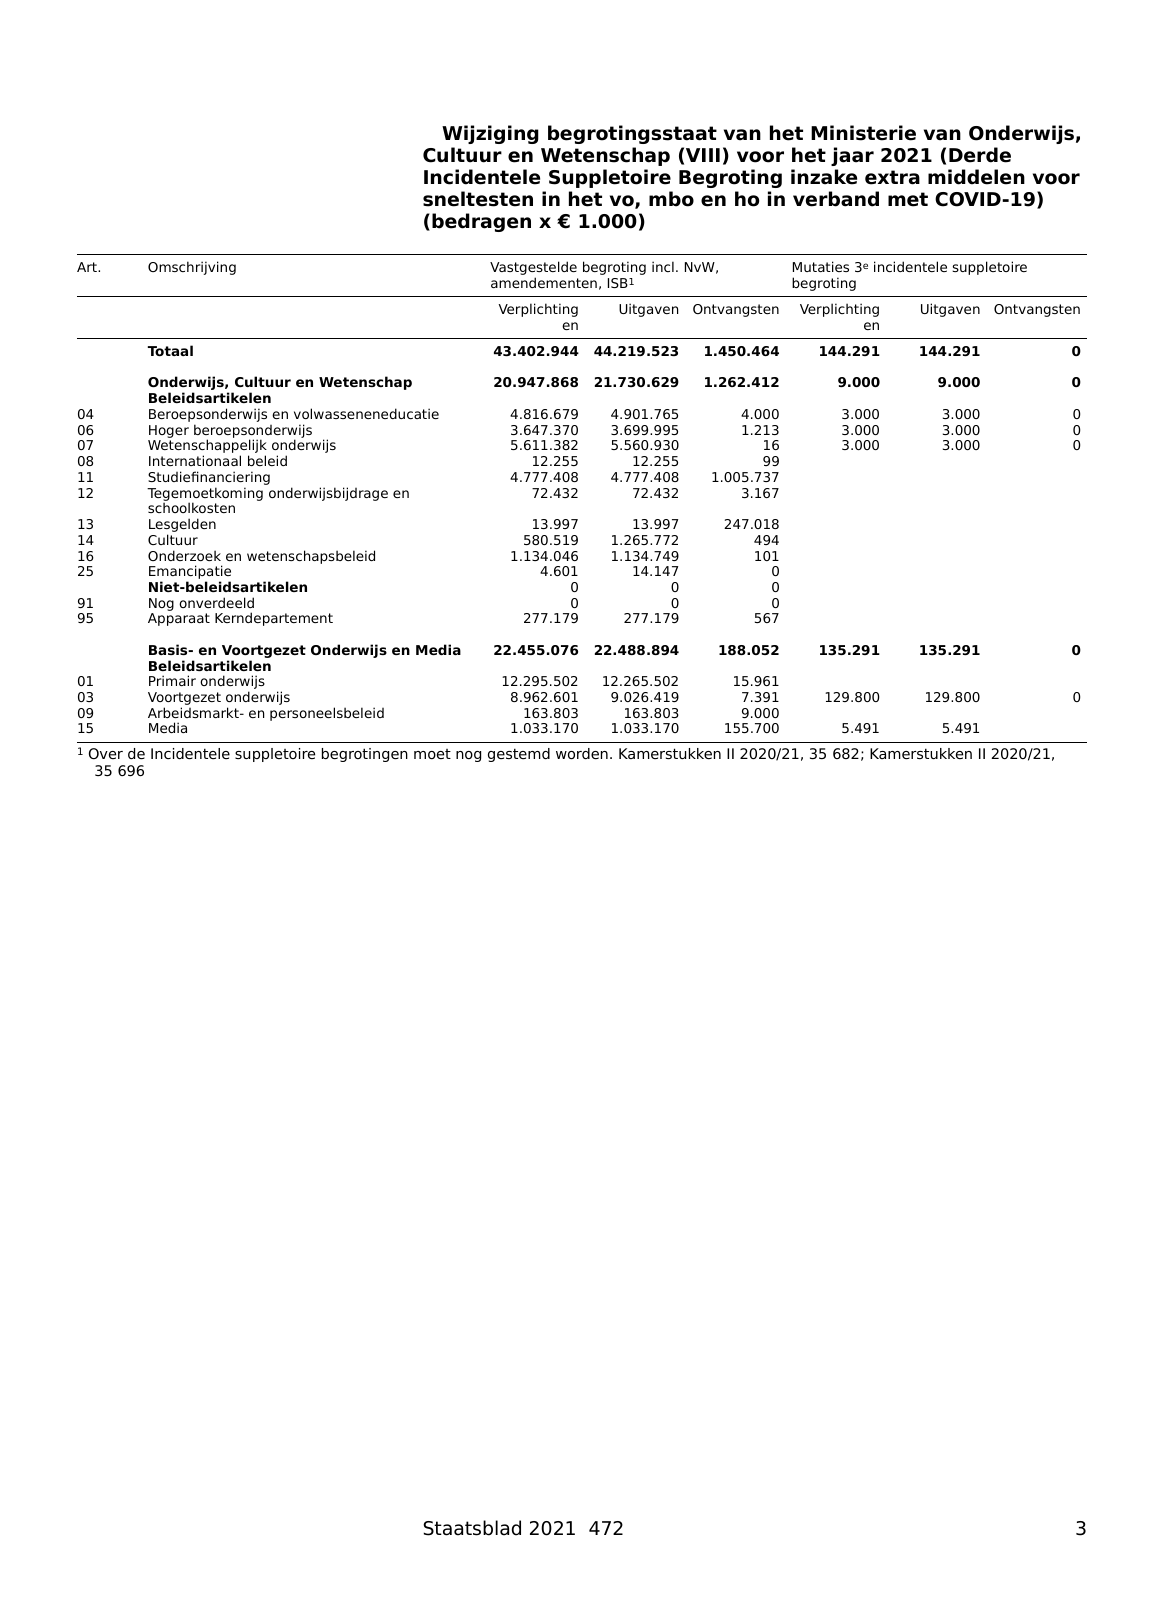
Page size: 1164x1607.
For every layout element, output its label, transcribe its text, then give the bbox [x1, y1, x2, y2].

table_cell [886, 706, 986, 721]
table_cell 99 [685, 454, 785, 470]
table_cell [785, 391, 886, 407]
table_cell Uitgaven [585, 297, 685, 338]
table_cell 04 [77, 407, 142, 422]
table_cell [986, 627, 1087, 643]
table_cell [484, 659, 584, 674]
table_cell [886, 485, 986, 517]
table_cell [986, 721, 1087, 742]
table_cell 4.000 [685, 407, 785, 422]
table_cell Uitgaven [886, 297, 986, 338]
table_cell 0 [685, 564, 785, 580]
table_cell [886, 580, 986, 596]
table_cell 21.730.629 [585, 375, 685, 391]
table_cell [986, 533, 1087, 548]
table_cell Emancipatie [142, 564, 484, 580]
table_cell Media [142, 721, 484, 742]
text Wijziging begrotingsstaat van het Ministerie van Onderwijs, Cultuur en Wetenschap (VIII) voor het jaar 2021 (Derde Incidentele Suppletoire Begroting inzake extra middelen voor sneltesten in het vo, mbo en ho in verband met COVID-19) (bedragen x € 1.000) [422, 123, 1087, 232]
table_cell 72.432 [585, 485, 685, 517]
table_cell Apparaat Kerndepartement [142, 611, 484, 627]
table_cell 277.179 [585, 611, 685, 627]
table_cell 155.700 [685, 721, 785, 742]
table_cell [986, 611, 1087, 627]
table_cell 12.255 [484, 454, 584, 470]
table_cell 12.255 [585, 454, 685, 470]
table_cell 3.699.995 [585, 423, 685, 438]
table_cell 135.291 [785, 643, 886, 658]
table_cell Nog onverdeeld [142, 596, 484, 611]
table_cell 0 [685, 580, 785, 596]
table_cell [785, 454, 886, 470]
table_cell 25 [77, 564, 142, 580]
table_cell [986, 360, 1087, 375]
table_cell [886, 454, 986, 470]
table_cell [142, 627, 484, 643]
table_cell 3.000 [886, 407, 986, 422]
table_cell 494 [685, 533, 785, 548]
table_cell 129.800 [785, 690, 886, 706]
table_cell 247.018 [685, 517, 785, 533]
table_cell [886, 564, 986, 580]
table_cell [585, 627, 685, 643]
table_cell 9.026.419 [585, 690, 685, 706]
table_cell 22.488.894 [585, 643, 685, 658]
table_cell Verplichtingen [484, 297, 584, 338]
table_cell Hoger beroepsonderwijs [142, 423, 484, 438]
table_cell Internationaal beleid [142, 454, 484, 470]
table_cell [785, 485, 886, 517]
table_cell 13.997 [484, 517, 584, 533]
table_cell 12.265.502 [585, 674, 685, 690]
table_cell 3.000 [886, 438, 986, 454]
table_cell [77, 580, 142, 596]
table_cell 0 [986, 423, 1087, 438]
table_cell [986, 391, 1087, 407]
table_cell Onderzoek en wetenschapsbeleid [142, 548, 484, 564]
table_cell 0 [685, 596, 785, 611]
table_cell Ontvangsten [685, 297, 785, 338]
table_cell [142, 360, 484, 375]
table_cell [886, 548, 986, 564]
table_cell [886, 517, 986, 533]
table_cell [886, 533, 986, 548]
table_cell 163.803 [484, 706, 584, 721]
table_cell 43.402.944 [484, 339, 584, 359]
table_cell 06 [77, 423, 142, 438]
table_cell [785, 596, 886, 611]
table_cell 12 [77, 485, 142, 517]
table_cell 580.519 [484, 533, 584, 548]
table_cell 163.803 [585, 706, 685, 721]
table_cell [77, 643, 142, 658]
table_cell [886, 627, 986, 643]
table_cell Niet-beleidsartikelen [142, 580, 484, 596]
table_header Mutaties 3e incidentele suppletoire begroting [785, 255, 1087, 296]
table_cell [886, 659, 986, 674]
table_cell 0 [986, 438, 1087, 454]
table_cell [886, 360, 986, 375]
table_cell 4.901.765 [585, 407, 685, 422]
table_cell 1.005.737 [685, 470, 785, 485]
table_cell Onderwijs, Cultuur en Wetenschap [142, 375, 484, 391]
table_cell 0 [585, 580, 685, 596]
table_cell 3.647.370 [484, 423, 584, 438]
table_cell 15.961 [685, 674, 785, 690]
table_cell 0 [986, 375, 1087, 391]
table_cell Basis- en Voortgezet Onderwijs en Media [142, 643, 484, 658]
table_cell 4.777.408 [484, 470, 584, 485]
table_cell Ontvangsten [986, 297, 1087, 338]
table_cell 22.455.076 [484, 643, 584, 658]
table_cell [77, 360, 142, 375]
table_cell Voortgezet onderwijs [142, 690, 484, 706]
table_cell 13.997 [585, 517, 685, 533]
table_cell 1.450.464 [685, 339, 785, 359]
table_cell [986, 470, 1087, 485]
table_cell Primair onderwijs [142, 674, 484, 690]
table_cell [986, 517, 1087, 533]
table_cell 3.000 [785, 423, 886, 438]
table_cell 4.816.679 [484, 407, 584, 422]
table_cell 12.295.502 [484, 674, 584, 690]
table_cell 9.000 [886, 375, 986, 391]
table_cell 135.291 [886, 643, 986, 658]
table_cell 20.947.868 [484, 375, 584, 391]
table_cell 0 [986, 339, 1087, 359]
table_cell 3.000 [886, 423, 986, 438]
table_cell [986, 548, 1087, 564]
table_cell 4.601 [484, 564, 584, 580]
table_cell 567 [685, 611, 785, 627]
table_cell [986, 564, 1087, 580]
table_cell [77, 391, 142, 407]
table_cell 16 [685, 438, 785, 454]
table_cell [785, 659, 886, 674]
table_cell Beleidsartikelen [142, 659, 484, 674]
table_cell 277.179 [484, 611, 584, 627]
table_cell 5.560.930 [585, 438, 685, 454]
table_cell 1.134.749 [585, 548, 685, 564]
table_cell 13 [77, 517, 142, 533]
table_header Vastgestelde begroting incl. NvW, amendementen, ISB1 [484, 255, 785, 296]
table_cell 1.033.170 [585, 721, 685, 742]
table_cell [685, 360, 785, 375]
table_cell 14.147 [585, 564, 685, 580]
table_cell 1.213 [685, 423, 785, 438]
table_cell [785, 611, 886, 627]
table_cell [785, 674, 886, 690]
table_cell 4.777.408 [585, 470, 685, 485]
table_cell 144.291 [785, 339, 886, 359]
table_cell [886, 391, 986, 407]
table_cell 3.000 [785, 438, 886, 454]
table_cell Studiefinanciering [142, 470, 484, 485]
table_cell Beleidsartikelen [142, 391, 484, 407]
table_cell 0 [484, 596, 584, 611]
table_cell [785, 470, 886, 485]
table_cell Arbeidsmarkt- en personeelsbeleid [142, 706, 484, 721]
table_cell 03 [77, 690, 142, 706]
table_cell Totaal [142, 339, 484, 359]
table_cell 1.265.772 [585, 533, 685, 548]
table_cell 44.219.523 [585, 339, 685, 359]
table_cell [685, 627, 785, 643]
table_cell 5.611.382 [484, 438, 584, 454]
table_cell 8.962.601 [484, 690, 584, 706]
table_cell [785, 580, 886, 596]
table_cell 14 [77, 533, 142, 548]
table_cell 101 [685, 548, 785, 564]
table_cell 144.291 [886, 339, 986, 359]
table_cell 188.052 [685, 643, 785, 658]
table_cell [785, 517, 886, 533]
table_cell 129.800 [886, 690, 986, 706]
table_cell 0 [986, 643, 1087, 658]
table_cell 01 [77, 674, 142, 690]
table_cell [785, 548, 886, 564]
table_cell [77, 297, 142, 338]
table_cell 11 [77, 470, 142, 485]
table_cell 07 [77, 438, 142, 454]
table_cell [785, 564, 886, 580]
table_cell [77, 339, 142, 359]
table_cell 15 [77, 721, 142, 742]
table_cell 5.491 [886, 721, 986, 742]
table_cell Cultuur [142, 533, 484, 548]
table_cell [77, 375, 142, 391]
table_cell 09 [77, 706, 142, 721]
table_cell [886, 611, 986, 627]
table_cell [484, 391, 584, 407]
table_cell 3.000 [785, 407, 886, 422]
table_cell [986, 454, 1087, 470]
table_cell 3.167 [685, 485, 785, 517]
table_cell 1 Over de Incidentele suppletoire begrotingen moet nog gestemd worden. Kamerstukken II 2020/21, 35 682; Kamerstukken II 2020/21, 35 696 [77, 743, 1087, 779]
table_cell 9.000 [685, 706, 785, 721]
table_cell [986, 580, 1087, 596]
table_cell 1.134.046 [484, 548, 584, 564]
table_cell 1.033.170 [484, 721, 584, 742]
table_cell 5.491 [785, 721, 886, 742]
table_cell Verplichtingen [785, 297, 886, 338]
table_cell 08 [77, 454, 142, 470]
table_cell [77, 659, 142, 674]
table_cell [685, 391, 785, 407]
table_cell 7.391 [685, 690, 785, 706]
table_cell 0 [986, 407, 1087, 422]
table_cell 95 [77, 611, 142, 627]
table_cell [986, 596, 1087, 611]
table_cell [785, 360, 886, 375]
table_cell [585, 659, 685, 674]
table_header Omschrijving [142, 255, 484, 296]
table_cell 1.262.412 [685, 375, 785, 391]
table_cell [886, 674, 986, 690]
table_cell [585, 391, 685, 407]
table_cell [484, 627, 584, 643]
table_cell [484, 360, 584, 375]
table_cell [77, 627, 142, 643]
table_cell [785, 533, 886, 548]
table_cell 91 [77, 596, 142, 611]
table_cell [585, 360, 685, 375]
table_cell [785, 627, 886, 643]
table_cell 0 [484, 580, 584, 596]
table_cell 9.000 [785, 375, 886, 391]
table_cell [986, 485, 1087, 517]
table_cell Lesgelden [142, 517, 484, 533]
table_cell Beroepsonderwijs en volwasseneneducatie [142, 407, 484, 422]
table_cell [685, 659, 785, 674]
table_cell Tegemoetkoming onderwijsbijdrage en schoolkosten [142, 485, 484, 517]
table_cell 16 [77, 548, 142, 564]
table_cell [785, 706, 886, 721]
table_header Art. [77, 255, 142, 296]
table_cell 0 [585, 596, 685, 611]
table_cell [886, 596, 986, 611]
table_cell 72.432 [484, 485, 584, 517]
table_cell [886, 470, 986, 485]
table_cell [142, 297, 484, 338]
table_cell [986, 674, 1087, 690]
table_cell Wetenschappelijk onderwijs [142, 438, 484, 454]
table_cell [986, 706, 1087, 721]
table_cell 0 [986, 690, 1087, 706]
table_cell [986, 659, 1087, 674]
